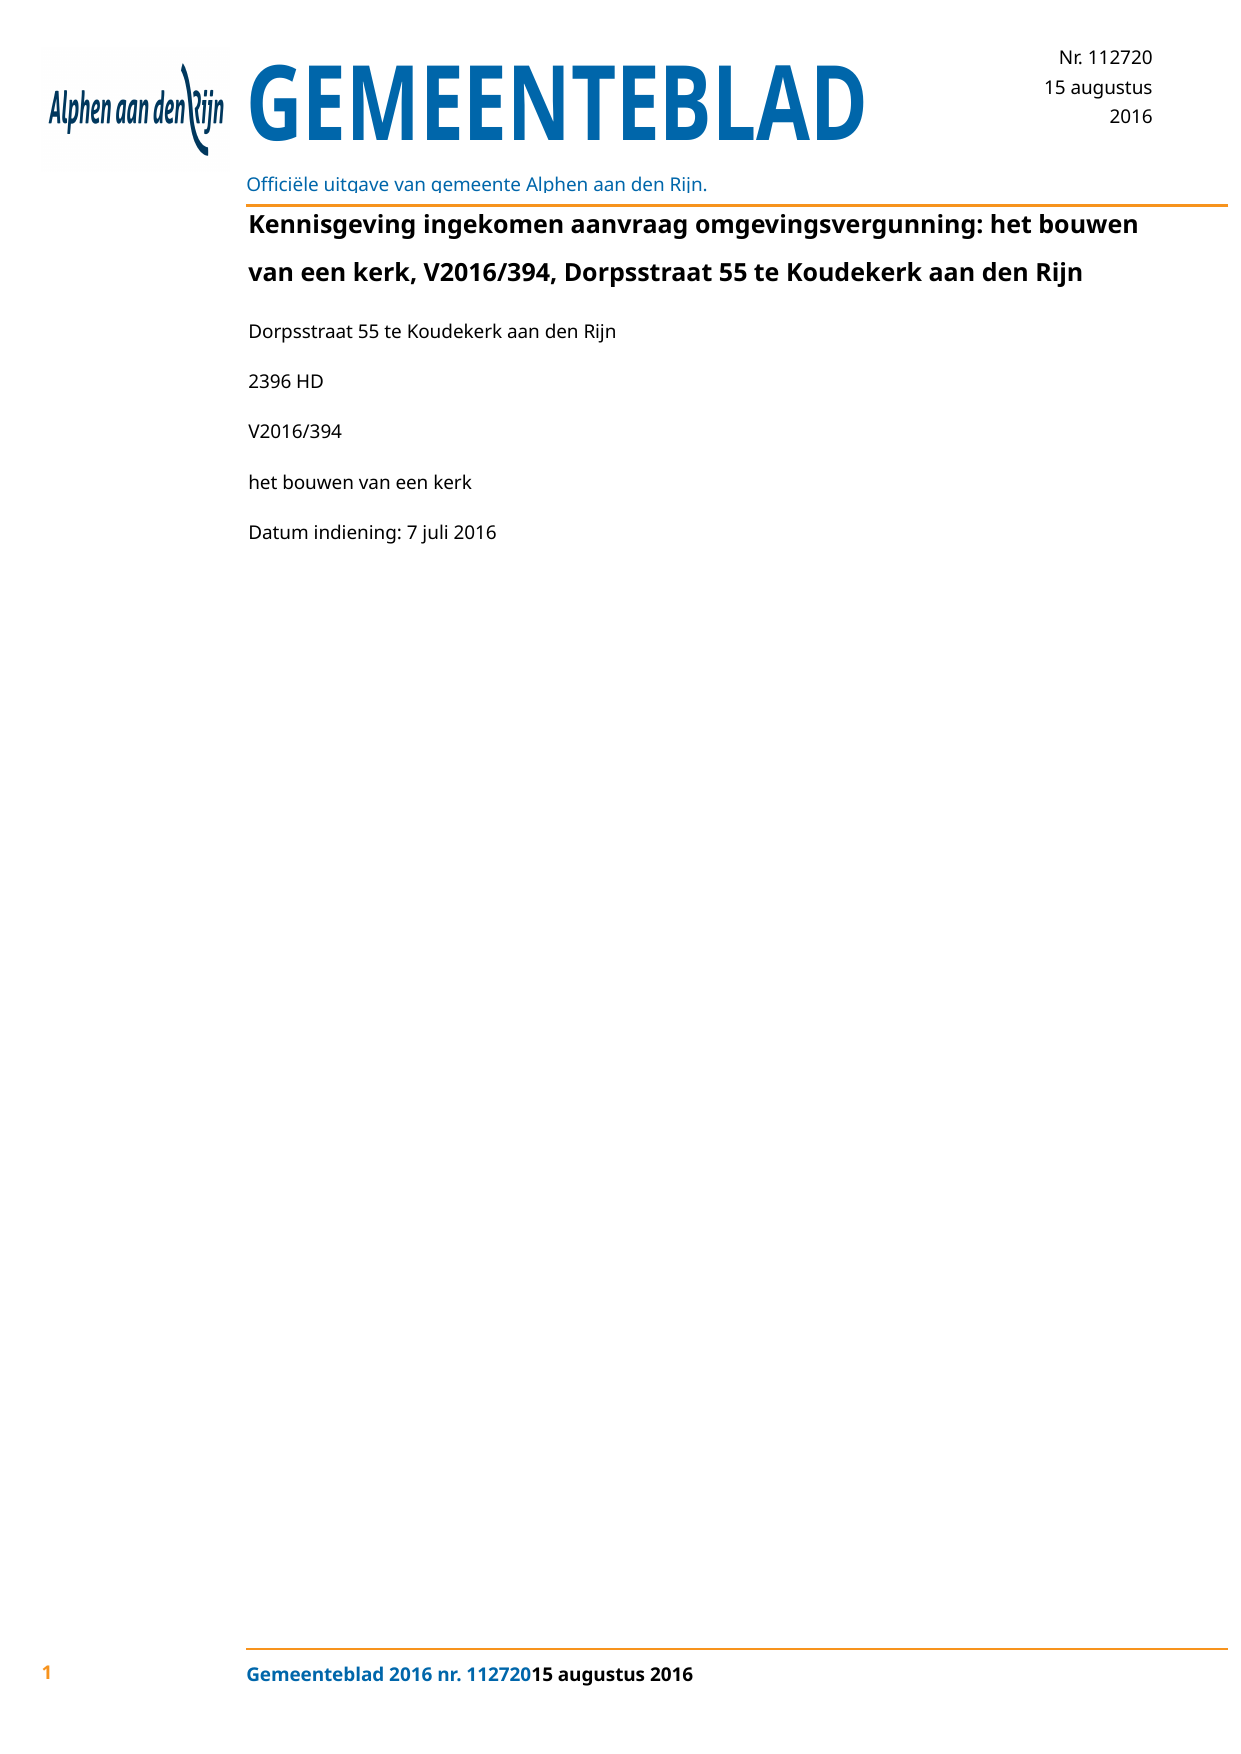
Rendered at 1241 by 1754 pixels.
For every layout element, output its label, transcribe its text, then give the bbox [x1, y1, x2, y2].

text 2396 HD [248, 368, 1152, 394]
text Dorpsstraat 55 te Koudekerk aan den Rijn [248, 318, 1152, 344]
text Kennisgeving ingekomen aanvraag omgevingsvergunning: het bouwen van een kerk, V2016/394, Dorpsstraat 55 te Koudekerk aan den Rijn [248, 207, 1152, 288]
text het bouwen van een kerk [248, 469, 1152, 495]
picture [41, 47, 231, 172]
text V2016/394 [248, 419, 1152, 444]
text Datum indiening: 7 juli 2016 [248, 519, 1152, 545]
